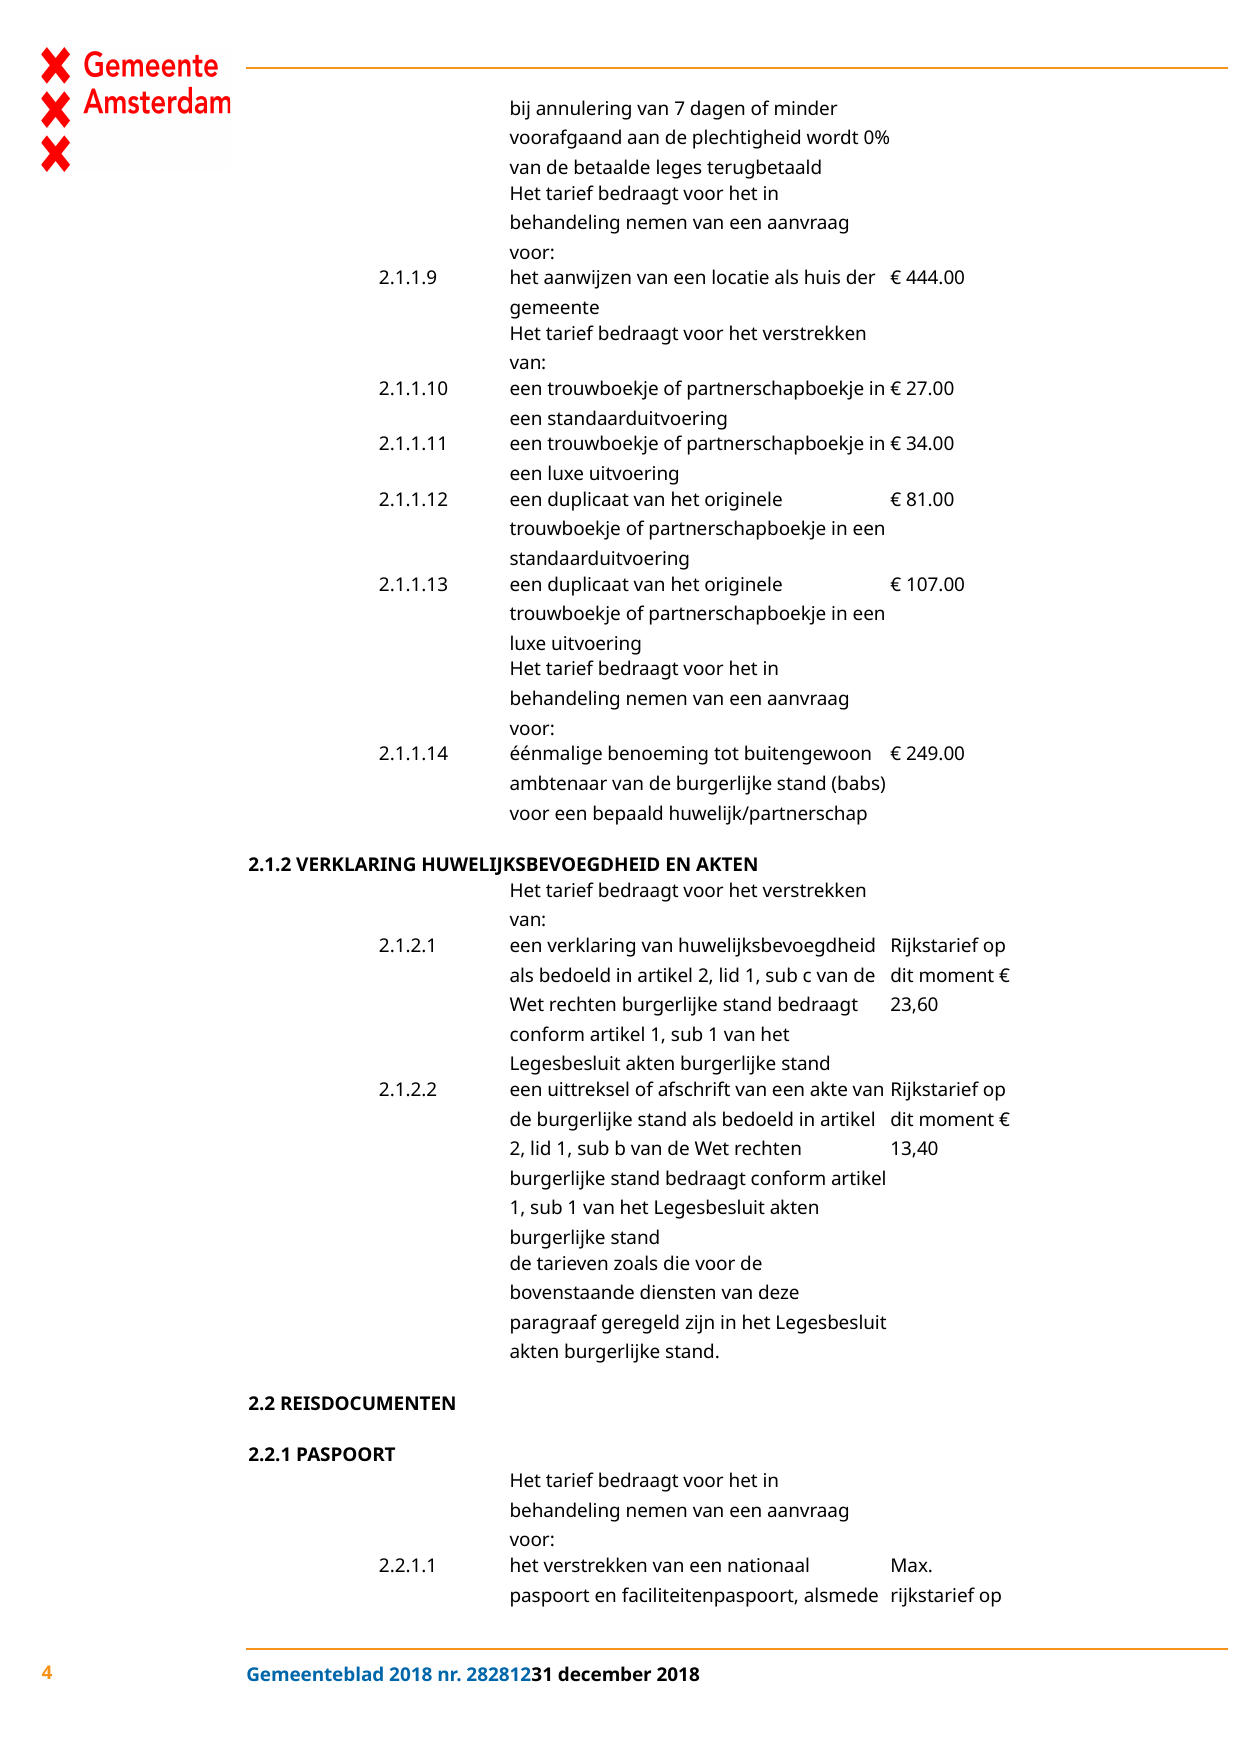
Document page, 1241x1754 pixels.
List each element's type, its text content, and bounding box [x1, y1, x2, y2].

table_cell [509, 1364, 890, 1390]
table_cell [890, 1442, 1021, 1467]
table_cell een duplicaat van het originele trouwboekje of partnerschapboekje in een luxe uitvoering [509, 571, 890, 656]
table_cell het aanwijzen van een locatie als huis der gemeente [509, 265, 890, 320]
table_cell [248, 656, 379, 741]
table_cell [890, 1416, 1021, 1442]
table_cell € 249.00 [890, 741, 1021, 825]
table_cell [379, 95, 509, 180]
table_cell [379, 1364, 509, 1390]
table_cell het verstrekken van een nationaal paspoort en faciliteitenpaspoort, alsmede [509, 1552, 890, 1607]
table_cell [248, 375, 379, 431]
table_cell [890, 877, 1021, 932]
table_cell [890, 1467, 1021, 1552]
table_cell een duplicaat van het originele trouwboekje of partnerschapboekje in een standaarduitvoering [509, 486, 890, 571]
table_cell Het tarief bedraagt voor het in behandeling nemen van een aanvraag voor: [509, 1467, 890, 1552]
table_cell [890, 851, 1021, 877]
table_cell [248, 1416, 379, 1442]
table_cell € 81.00 [890, 486, 1021, 571]
table_cell [248, 877, 379, 932]
table_cell [890, 1390, 1021, 1416]
table_cell 2.1.1.13 [379, 571, 509, 656]
picture [41, 47, 231, 172]
table_cell [248, 265, 379, 320]
table_cell een trouwboekje of partnerschapboekje in een standaarduitvoering [509, 375, 890, 431]
table_cell 2.1.2 VERKLARING HUWELIJKSBEVOEGDHEID EN AKTEN [248, 851, 890, 877]
table_cell [890, 320, 1021, 375]
table_cell [890, 1250, 1021, 1364]
table_cell [248, 825, 379, 851]
table_cell [890, 1364, 1021, 1390]
table_cell Rijkstarief op dit moment € 23,60 [890, 932, 1021, 1076]
table_cell [379, 1250, 509, 1364]
table_cell [890, 95, 1021, 180]
table_cell [248, 741, 379, 825]
table_cell [248, 571, 379, 656]
table_cell [248, 431, 379, 486]
table_cell [379, 825, 509, 851]
table_cell € 34.00 [890, 431, 1021, 486]
table_cell 2.1.1.14 [379, 741, 509, 825]
table_cell [248, 932, 379, 1076]
table_cell [379, 320, 509, 375]
table_cell Het tarief bedraagt voor het verstrekken van: [509, 877, 890, 932]
table_cell 2.1.1.9 [379, 265, 509, 320]
table_cell Het tarief bedraagt voor het in behandeling nemen van een aanvraag voor: [509, 180, 890, 264]
table_cell 2.1.2.2 [379, 1076, 509, 1250]
table_cell éénmalige benoeming tot buitengewoon ambtenaar van de burgerlijke stand (babs) voor een bepaald huwelijk/partnerschap [509, 741, 890, 825]
table_cell een uittreksel of afschrift van een akte van de burgerlijke stand als bedoeld in artikel 2, lid 1, sub b van de Wet rechten burgerlijke stand bedraagt conform artikel 1, sub 1 van het Legesbesluit akten burgerlijke stand [509, 1076, 890, 1250]
table_cell [248, 1364, 379, 1390]
table_cell € 27.00 [890, 375, 1021, 431]
table_cell 2.2.1 PASPOORT [248, 1442, 890, 1467]
table_cell [890, 825, 1021, 851]
table_cell 2.1.2.1 [379, 932, 509, 1076]
table_cell [248, 95, 379, 180]
table_cell [248, 486, 379, 571]
table_cell [248, 320, 379, 375]
table_cell [379, 180, 509, 264]
table_cell [248, 1552, 379, 1607]
table_cell € 107.00 [890, 571, 1021, 656]
table_cell [248, 1467, 379, 1552]
table_cell [379, 1467, 509, 1552]
table_cell Rijkstarief op dit moment € 13,40 [890, 1076, 1021, 1250]
table_cell [379, 1416, 509, 1442]
table_cell [248, 1076, 379, 1250]
table_cell een trouwboekje of partnerschapboekje in een luxe uitvoering [509, 431, 890, 486]
table_cell Max. rijkstarief op [890, 1552, 1021, 1607]
table_cell 2.1.1.11 [379, 431, 509, 486]
table_cell bij annulering van 7 dagen of minder voorafgaand aan de plechtigheid wordt 0% van de betaalde leges terugbetaald [509, 95, 890, 180]
table_cell [509, 825, 890, 851]
table_cell [248, 1250, 379, 1364]
table_cell 2.1.1.10 [379, 375, 509, 431]
table_cell € 444.00 [890, 265, 1021, 320]
table_cell 2.2 REISDOCUMENTEN [248, 1390, 890, 1416]
table_cell 2.1.1.12 [379, 486, 509, 571]
table_cell [379, 877, 509, 932]
table_cell 2.2.1.1 [379, 1552, 509, 1607]
table_cell [890, 656, 1021, 741]
table_cell [509, 1416, 890, 1442]
table_cell Het tarief bedraagt voor het verstrekken van: [509, 320, 890, 375]
table_cell [890, 180, 1021, 264]
table_cell de tarieven zoals die voor de bovenstaande diensten van deze paragraaf geregeld zijn in het Legesbesluit akten burgerlijke stand. [509, 1250, 890, 1364]
table_cell [248, 180, 379, 264]
table_cell [379, 656, 509, 741]
table_cell een verklaring van huwelijksbevoegdheid als bedoeld in artikel 2, lid 1, sub c van de Wet rechten burgerlijke stand bedraagt conform artikel 1, sub 1 van het Legesbesluit akten burgerlijke stand [509, 932, 890, 1076]
table_cell Het tarief bedraagt voor het in behandeling nemen van een aanvraag voor: [509, 656, 890, 741]
